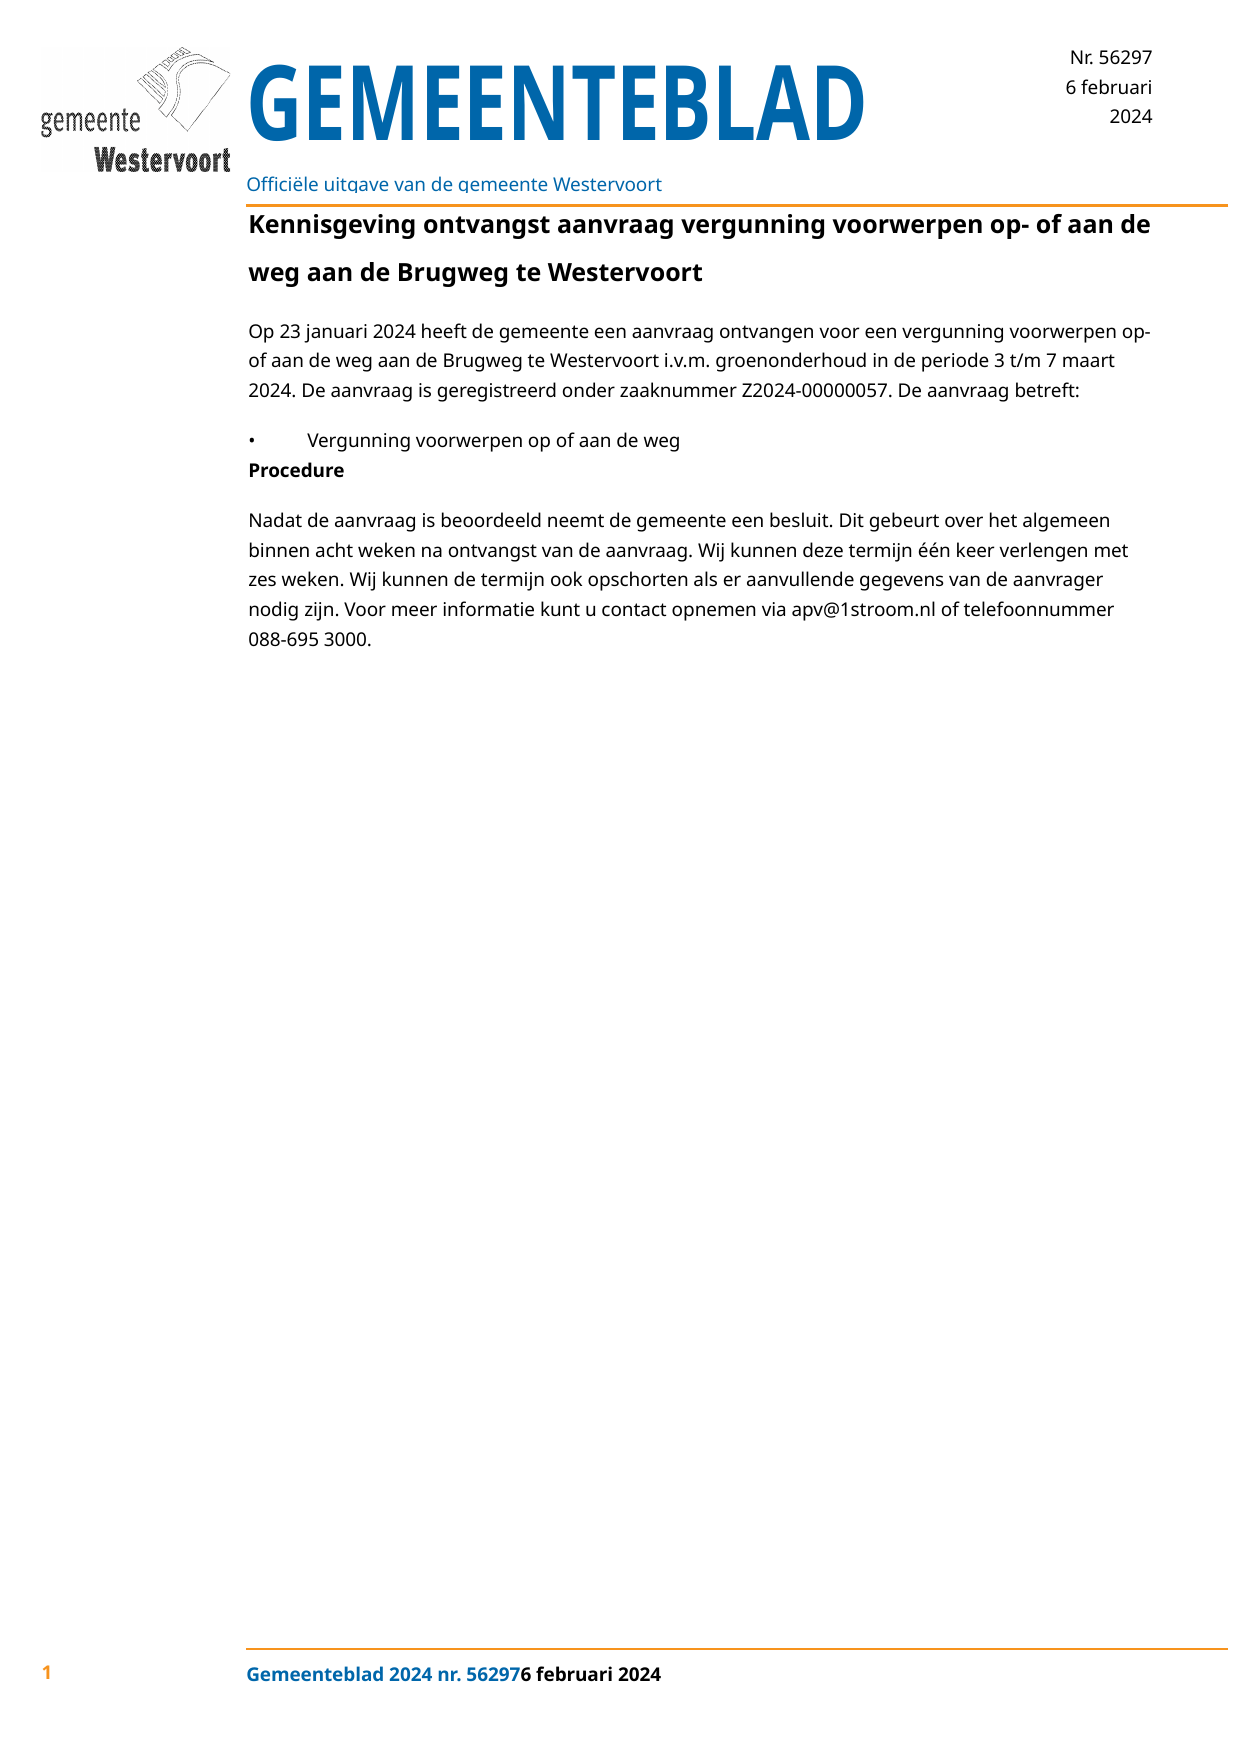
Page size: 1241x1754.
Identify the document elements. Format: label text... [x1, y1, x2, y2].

text Nadat de aanvraag is beoordeeld neemt de gemeente een besluit. Dit gebeurt over het algemeen binnen acht weken na ontvangst van de aanvraag. Wij kunnen deze termijn één keer verlengen met zes weken. Wij kunnen de termijn ook opschorten als er aanvullende gegevens van de aanvrager nodig zijn. Voor meer informatie kunt u contact opnemen via apv@1stroom.nl of telefoonnummer 088-695 3000. [248, 507, 1152, 652]
text Procedure [248, 457, 1152, 483]
list Vergunning voorwerpen op of aan de weg [248, 427, 1152, 453]
text Op 23 januari 2024 heeft de gemeente een aanvraag ontvangen voor een vergunning voorwerpen op- of aan de weg aan de Brugweg te Westervoort i.v.m. groenonderhoud in de periode 3 t/m 7 maart 2024. De aanvraag is geregistreerd onder zaaknummer Z2024-00000057. De aanvraag betreft: [248, 318, 1152, 403]
picture [41, 47, 231, 172]
text Kennisgeving ontvangst aanvraag vergunning voorwerpen op- of aan de weg aan de Brugweg te Westervoort [248, 207, 1152, 288]
